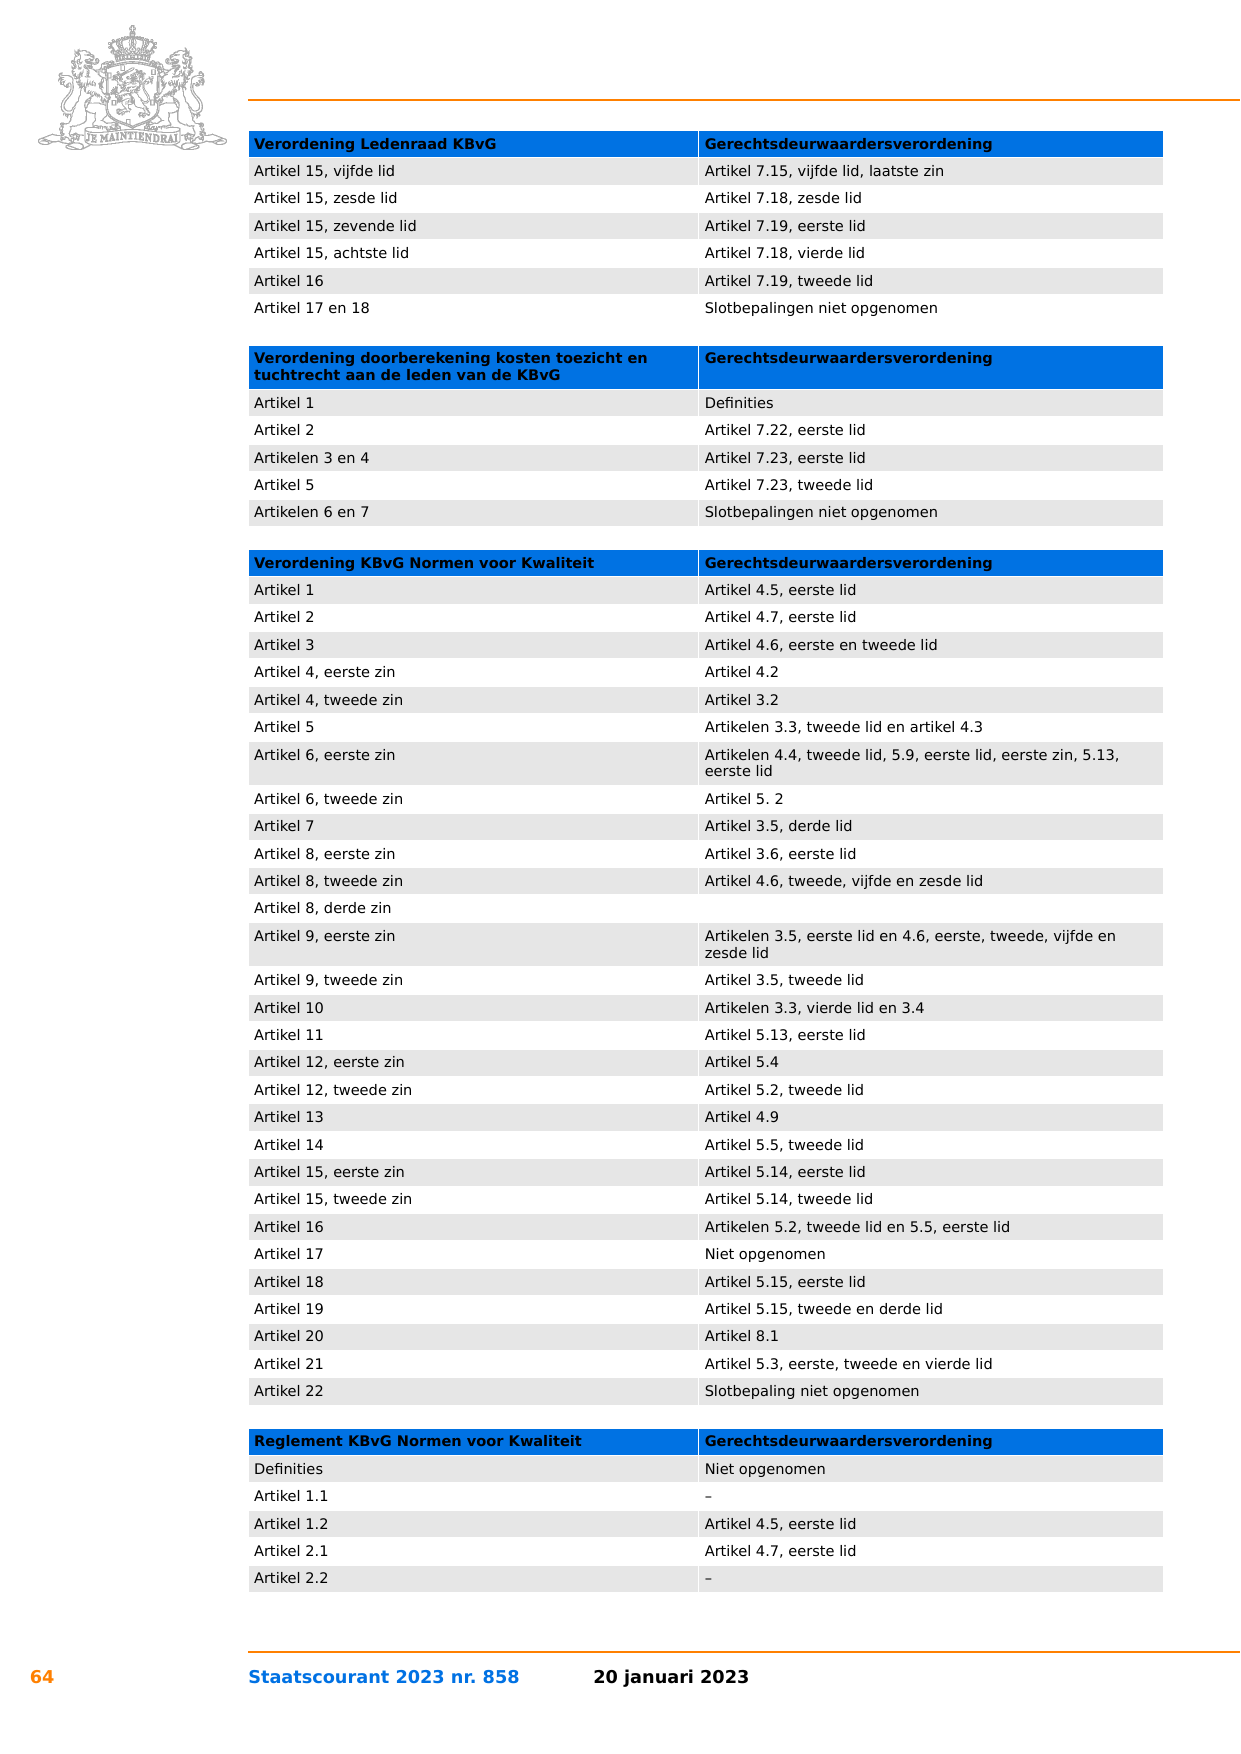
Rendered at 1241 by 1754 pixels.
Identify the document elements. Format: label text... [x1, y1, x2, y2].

table_cell Artikel 13 [249, 1104, 698, 1131]
table_cell Artikel 7.18, vierde lid [699, 241, 1163, 267]
table_cell Slotbepaling niet opgenomen [699, 1378, 1163, 1405]
table_cell Artikel 7.19, tweede lid [699, 268, 1163, 294]
table_cell Artikel 8, derde zin [249, 896, 698, 922]
table_cell Artikel 19 [249, 1296, 698, 1322]
table_cell Artikel 5 [249, 472, 698, 498]
table_cell Artikel 15, eerste zin [249, 1159, 698, 1186]
table_cell Artikel 5.2, tweede lid [699, 1077, 1163, 1103]
table_cell Artikel 5.14, eerste lid [699, 1159, 1163, 1186]
table_cell Artikel 7.22, eerste lid [699, 418, 1163, 444]
table_cell Artikel 17 en 18 [249, 295, 698, 322]
table_cell Artikel 1 [249, 577, 698, 604]
table_cell Artikel 8.1 [699, 1324, 1163, 1350]
table_cell Artikel 2 [249, 418, 698, 444]
table_cell Artikel 10 [249, 995, 698, 1021]
table_cell Artikel 5. 2 [699, 786, 1163, 812]
table_cell Artikel 4.2 [699, 660, 1163, 686]
table_cell Slotbepalingen niet opgenomen [699, 295, 1163, 322]
table_cell Artikel 8, tweede zin [249, 868, 698, 894]
table_cell Artikel 3 [249, 632, 698, 658]
table_cell – [699, 1566, 1163, 1592]
table_cell Artikel 9, tweede zin [249, 968, 698, 994]
table_cell Artikel 6, eerste zin [249, 742, 698, 785]
table_cell Definities [699, 390, 1163, 416]
table_cell Artikelen 5.2, tweede lid en 5.5, eerste lid [699, 1214, 1163, 1240]
table_cell Artikel 1.1 [249, 1484, 698, 1510]
table_cell Artikel 7.23, eerste lid [699, 445, 1163, 471]
table_cell – [699, 1484, 1163, 1510]
table_cell Artikel 4.6, tweede, vijfde en zesde lid [699, 868, 1163, 894]
table_cell Artikel 3.2 [699, 687, 1163, 713]
table_cell Artikel 5.14, tweede lid [699, 1187, 1163, 1213]
table_cell Artikel 4.9 [699, 1104, 1163, 1131]
table_cell Artikel 16 [249, 268, 698, 294]
table_cell Artikel 12, eerste zin [249, 1050, 698, 1076]
table_cell Artikel 5.4 [699, 1050, 1163, 1076]
table_cell Artikelen 3.5, eerste lid en 4.6, eerste, tweede, vijfde en zesde lid [699, 923, 1163, 966]
table_cell Artikel 15, achtste lid [249, 241, 698, 267]
table_cell Artikel 16 [249, 1214, 698, 1240]
table_cell Artikel 20 [249, 1324, 698, 1350]
table_cell Artikel 4, eerste zin [249, 660, 698, 686]
table_cell Slotbepalingen niet opgenomen [699, 500, 1163, 526]
table_cell Artikelen 4.4, tweede lid, 5.9, eerste lid, eerste zin, 5.13, eerste lid [699, 742, 1163, 785]
table_cell Artikel 11 [249, 1022, 698, 1048]
table_cell Artikel 7 [249, 814, 698, 840]
table_cell Artikel 5.3, eerste, tweede en vierde lid [699, 1351, 1163, 1377]
table_cell Artikel 12, tweede zin [249, 1077, 698, 1103]
table_cell Artikel 15, zesde lid [249, 186, 698, 212]
table_header Verordening KBvG Normen voor Kwaliteit [249, 550, 698, 576]
table_header Verordening Ledenraad KBvG [249, 131, 698, 157]
table_cell Artikel 5.15, eerste lid [699, 1269, 1163, 1295]
table_cell Artikel 4.7, eerste lid [699, 1538, 1163, 1564]
table_cell Artikel 3.6, eerste lid [699, 841, 1163, 867]
table_cell Artikel 4, tweede zin [249, 687, 698, 713]
table_cell Artikel 5.5, tweede lid [699, 1132, 1163, 1158]
table_cell Artikel 15, vijfde lid [249, 158, 698, 185]
table_cell Artikel 4.5, eerste lid [699, 577, 1163, 604]
table_cell Artikel 22 [249, 1378, 698, 1405]
table_header Verordening doorberekening kosten toezicht en tuchtrecht aan de leden van de KBvG [249, 346, 698, 389]
table_cell Niet opgenomen [699, 1456, 1163, 1482]
table_cell Artikel 3.5, derde lid [699, 814, 1163, 840]
table_cell Artikel 7.19, eerste lid [699, 213, 1163, 239]
table_cell Artikel 18 [249, 1269, 698, 1295]
table_cell Niet opgenomen [699, 1241, 1163, 1268]
table_cell Artikel 5 [249, 714, 698, 741]
table_cell Artikel 1.2 [249, 1511, 698, 1537]
table_cell Artikel 3.5, tweede lid [699, 968, 1163, 994]
picture [38, 25, 227, 150]
table_cell Artikel 5.15, tweede en derde lid [699, 1296, 1163, 1322]
table_cell Artikel 7.23, tweede lid [699, 472, 1163, 498]
table_cell Artikelen 3.3, tweede lid en artikel 4.3 [699, 714, 1163, 741]
table_header Reglement KBvG Normen voor Kwaliteit [249, 1429, 698, 1455]
table_cell Artikel 14 [249, 1132, 698, 1158]
table_header Gerechtsdeurwaardersverordening [699, 550, 1163, 576]
table_cell Artikel 21 [249, 1351, 698, 1377]
table_header Gerechtsdeurwaardersverordening [699, 346, 1163, 389]
table_cell Artikel 15, zevende lid [249, 213, 698, 239]
table_cell Definities [249, 1456, 698, 1482]
table_cell Artikel 8, eerste zin [249, 841, 698, 867]
table_cell Artikel 7.15, vijfde lid, laatste zin [699, 158, 1163, 185]
table_cell Artikelen 3 en 4 [249, 445, 698, 471]
table_cell Artikel 6, tweede zin [249, 786, 698, 812]
table_cell Artikel 7.18, zesde lid [699, 186, 1163, 212]
table_cell Artikelen 6 en 7 [249, 500, 698, 526]
table_cell Artikelen 3.3, vierde lid en 3.4 [699, 995, 1163, 1021]
table_cell Artikel 2 [249, 605, 698, 631]
table_cell Artikel 1 [249, 390, 698, 416]
table_cell Artikel 4.7, eerste lid [699, 605, 1163, 631]
table_cell [699, 896, 1163, 922]
table_cell Artikel 17 [249, 1241, 698, 1268]
table_cell Artikel 2.1 [249, 1538, 698, 1564]
table_cell Artikel 4.6, eerste en tweede lid [699, 632, 1163, 658]
table_cell Artikel 4.5, eerste lid [699, 1511, 1163, 1537]
table_cell Artikel 2.2 [249, 1566, 698, 1592]
table_cell Artikel 5.13, eerste lid [699, 1022, 1163, 1048]
table_header Gerechtsdeurwaardersverordening [699, 1429, 1163, 1455]
table_cell Artikel 15, tweede zin [249, 1187, 698, 1213]
table_header Gerechtsdeurwaardersverordening [699, 131, 1163, 157]
table_cell Artikel 9, eerste zin [249, 923, 698, 966]
